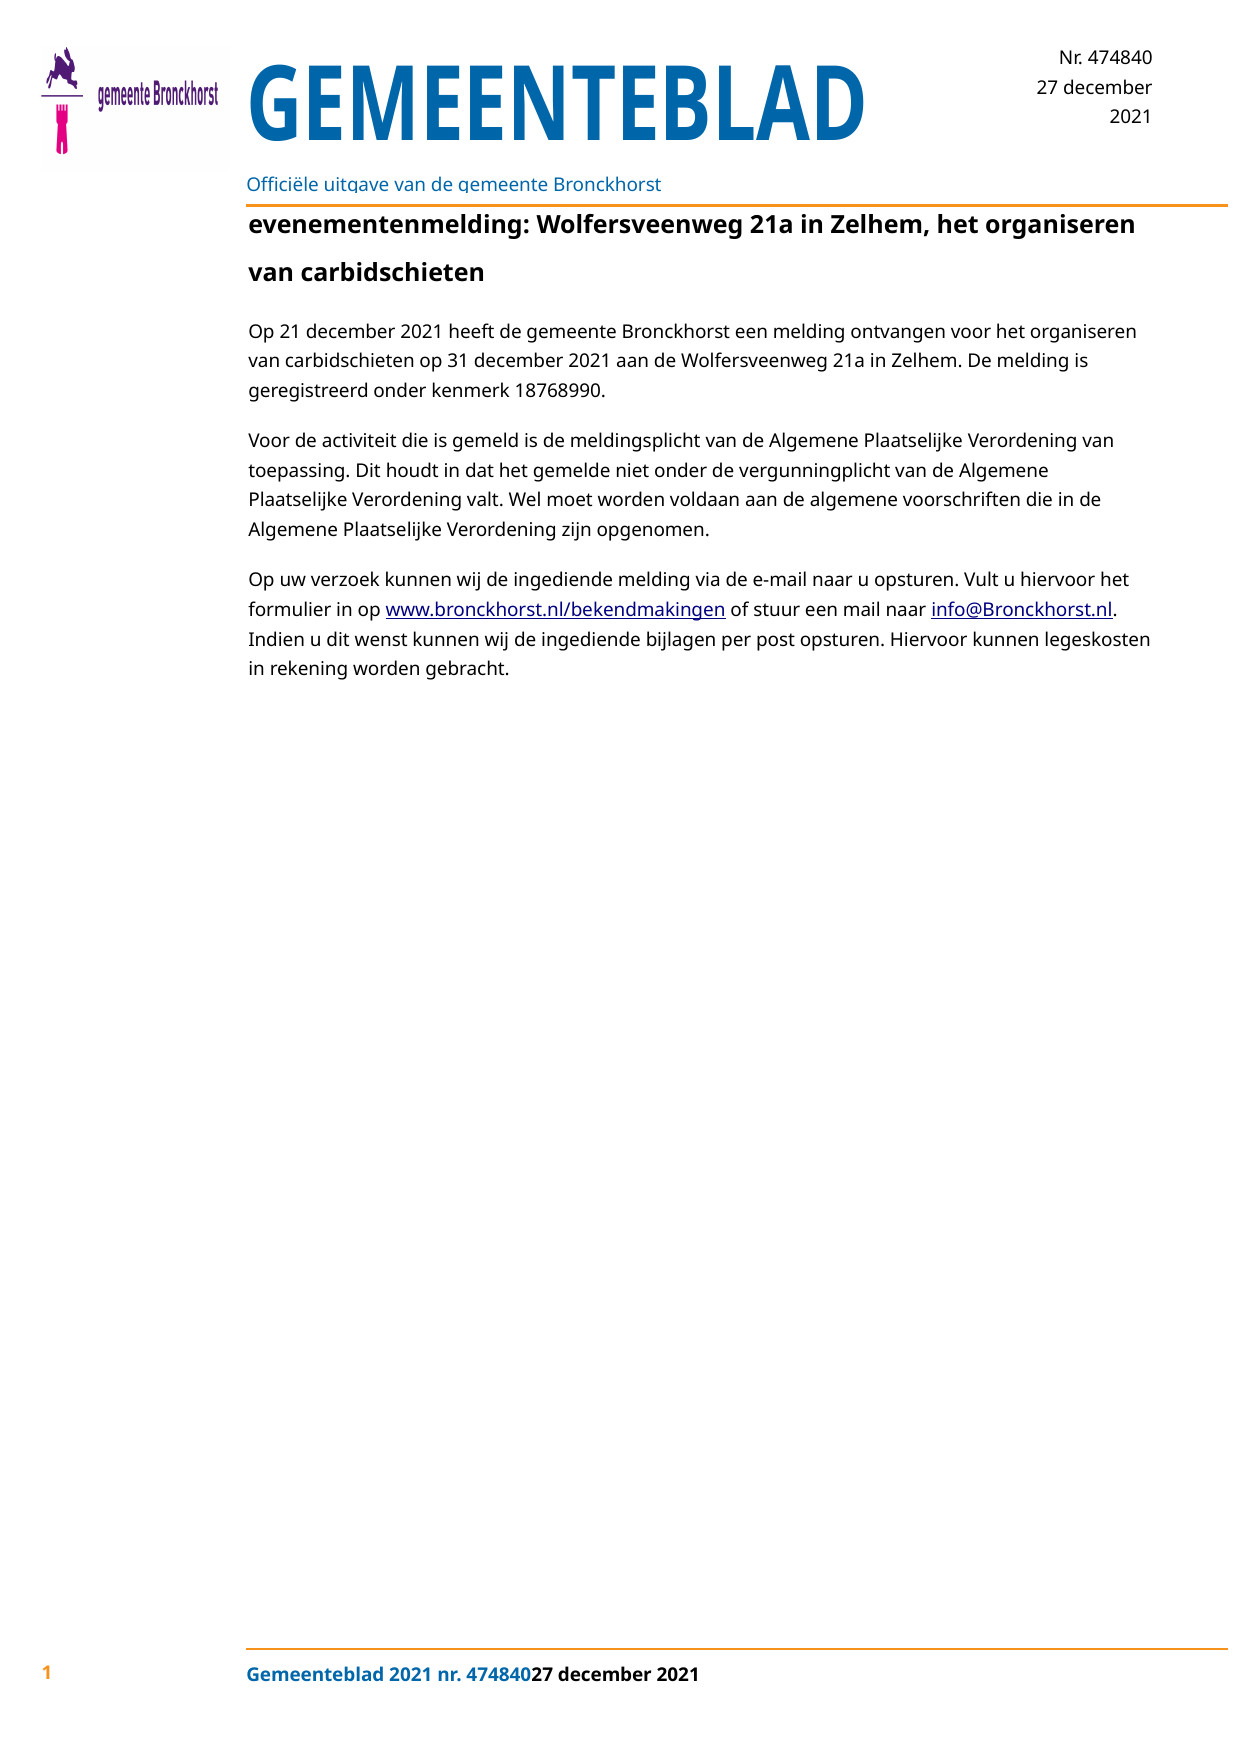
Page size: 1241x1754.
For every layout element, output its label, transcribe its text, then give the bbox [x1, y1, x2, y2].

text Op 21 december 2021 heeft de gemeente Bronckhorst een melding ontvangen voor het organiseren van carbidschieten op 31 december 2021 aan de Wolfersveenweg 21a in Zelhem. De melding is geregistreerd onder kenmerk 18768990. [248, 318, 1152, 403]
text evenementenmelding: Wolfersveenweg 21a in Zelhem, het organiseren van carbidschieten [248, 207, 1152, 288]
text Voor de activiteit die is gemeld is de meldingsplicht van de Algemene Plaatselijke Verordening van toepassing. Dit houdt in dat het gemelde niet onder de vergunningplicht van de Algemene Plaatselijke Verordening valt. Wel moet worden voldaan aan de algemene voorschriften die in de Algemene Plaatselijke Verordening zijn opgenomen. [248, 427, 1152, 542]
text Op uw verzoek kunnen wij de ingediende melding via de e-mail naar u opsturen. Vult u hiervoor het formulier in op www.bronckhorst.nl/bekendmakingen of stuur een mail naar info@Bronckhorst.nl. Indien u dit wenst kunnen wij de ingediende bijlagen per post opsturen. Hiervoor kunnen legeskosten in rekening worden gebracht. [248, 567, 1152, 681]
picture [41, 47, 231, 172]
